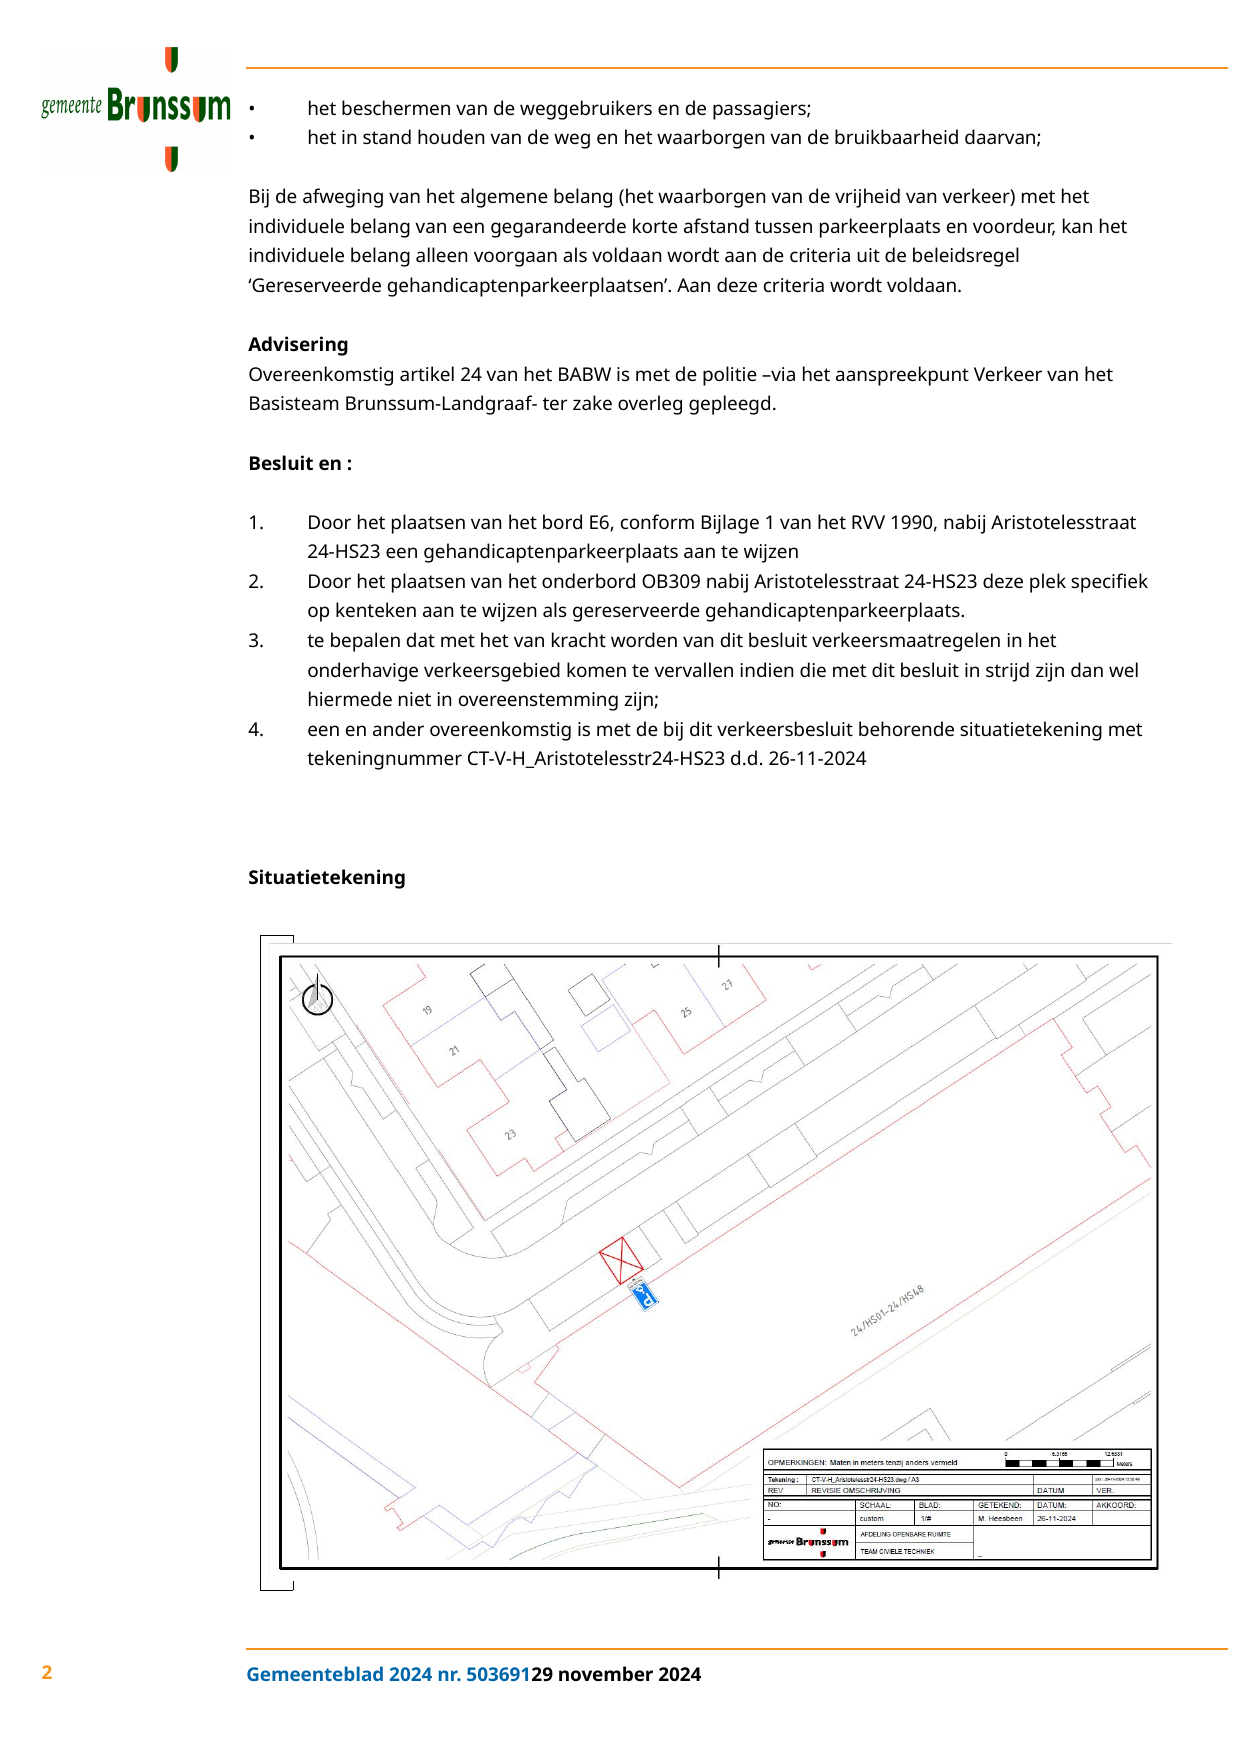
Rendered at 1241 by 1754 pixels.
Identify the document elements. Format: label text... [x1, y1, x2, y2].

list Door het plaatsen van het onderbord OB309 nabij Aristotelesstraat 24-HS23 deze plek specifiek op kenteken aan te wijzen als gereserveerde gehandicaptenparkeerplaats. [248, 568, 1152, 623]
list het beschermen van de weggebruikers en de passagiers; [248, 95, 1152, 121]
text Advisering [248, 331, 1152, 357]
list het in stand houden van de weg en het waarborgen van de bruikbaarheid daarvan; [248, 124, 1152, 150]
list Door het plaatsen van het bord E6, conform Bijlage 1 van het RVV 1990, nabij Aristotelesstraat 24-HS23 een gehandicaptenparkeerplaats aan te wijzen [248, 509, 1152, 564]
list te bepalen dat met het van kracht worden van dit besluit verkeersmaatregelen in het onderhavige verkeersgebied komen te vervallen indien die met dit besluit in strijd zijn dan wel hiermede niet in overeenstemming zijn; [248, 627, 1152, 712]
text Besluit en : [248, 450, 1152, 476]
text Situatietekening [248, 864, 1152, 890]
picture [268, 943, 1173, 1581]
text Bij de afweging van het algemene belang (het waarborgen van de vrijheid van verkeer) met het individuele belang van een gegarandeerde korte afstand tussen parkeerplaats en voordeur, kan het individuele belang alleen voorgaan als voldaan wordt aan de criteria uit de beleidsregel ‘Gereserveerde gehandicaptenparkeerplaatsen’. Aan deze criteria wordt voldaan. [248, 183, 1152, 298]
list een en ander overeenkomstig is met de bij dit verkeersbesluit behorende situatietekening met tekeningnummer CT-V-H_Aristotelesstr24-HS23 d.d. 26-11-2024 [248, 716, 1152, 771]
text Overeenkomstig artikel 24 van het BABW is met de politie –via het aanspreekpunt Verkeer van het Basisteam Brunssum-Landgraaf- ter zake overleg gepleegd. [248, 361, 1152, 416]
picture [41, 47, 231, 172]
